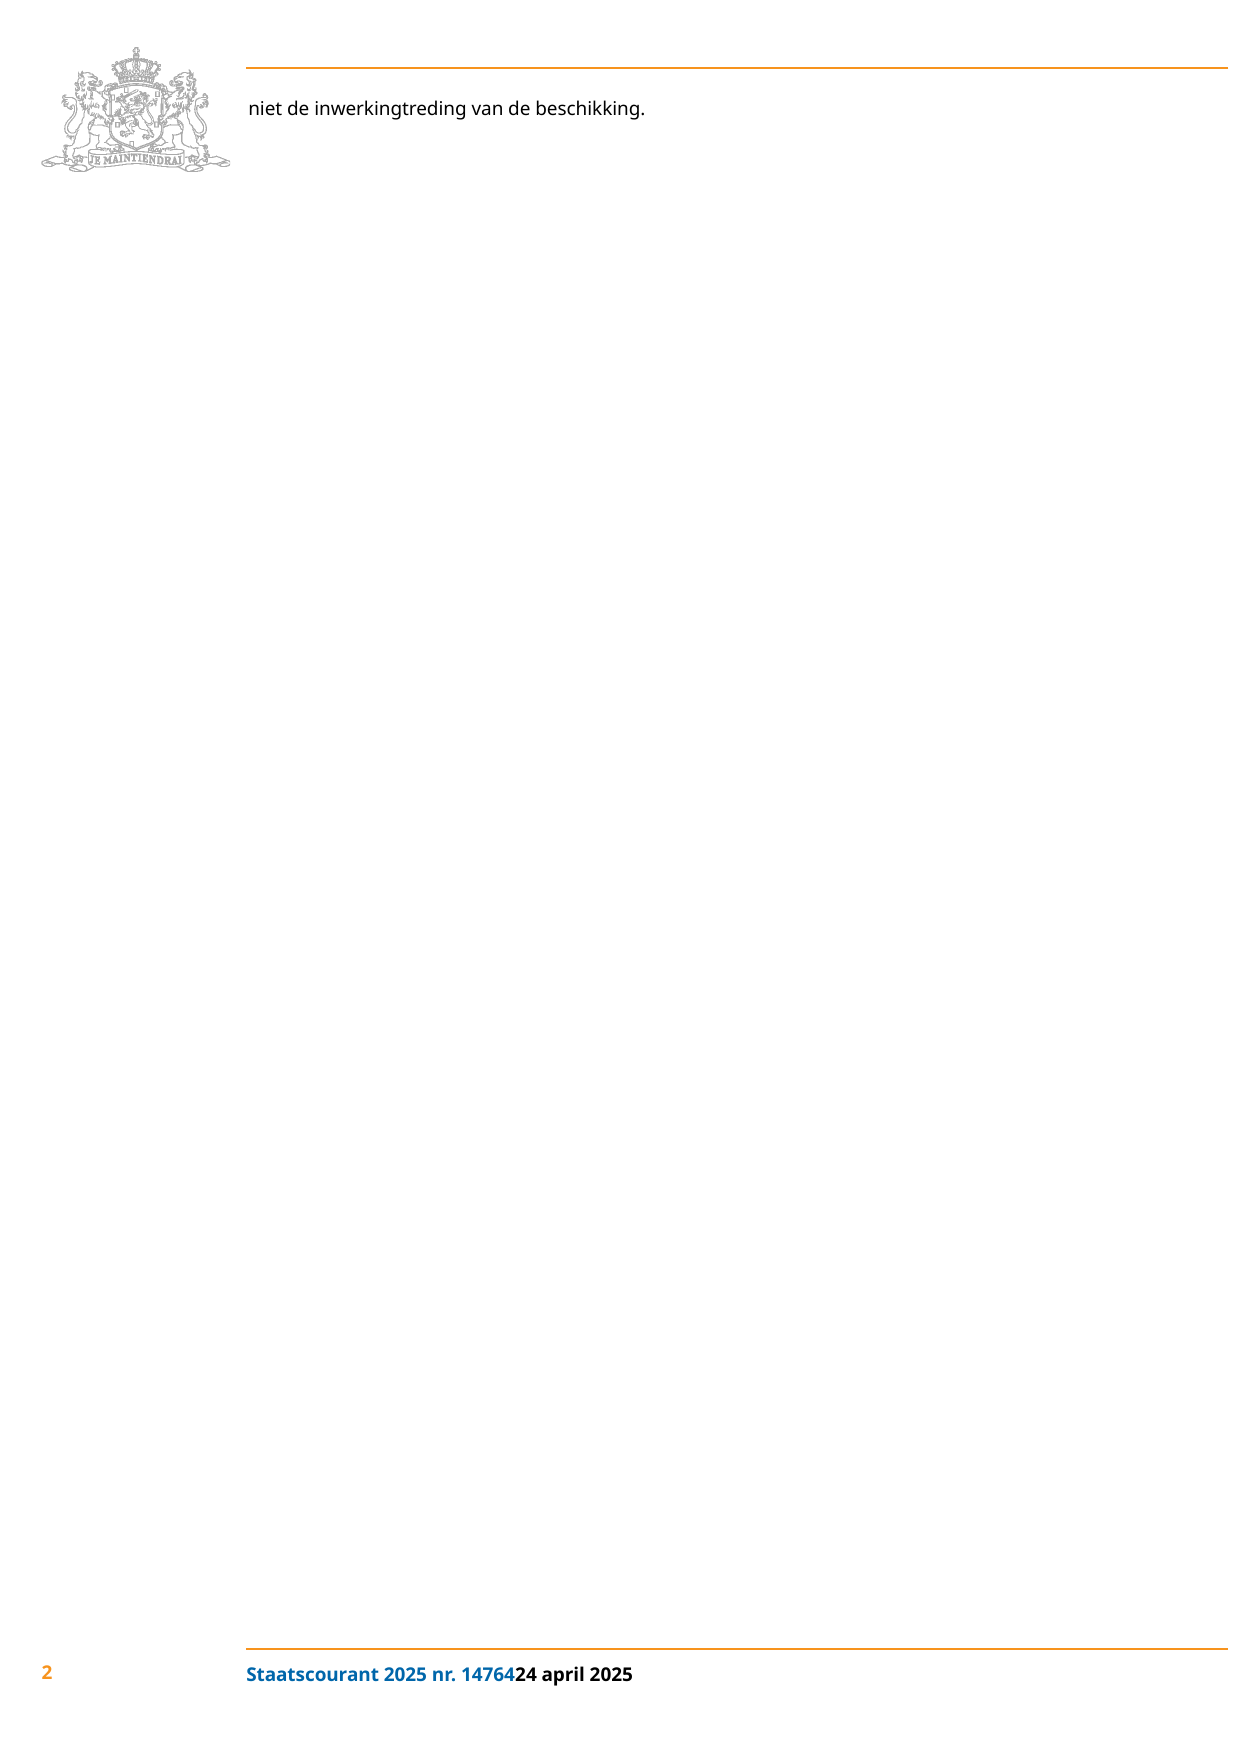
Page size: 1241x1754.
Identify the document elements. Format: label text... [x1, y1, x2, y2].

picture [41, 47, 231, 172]
text niet de inwerkingtreding van de beschikking. [248, 95, 1152, 121]
